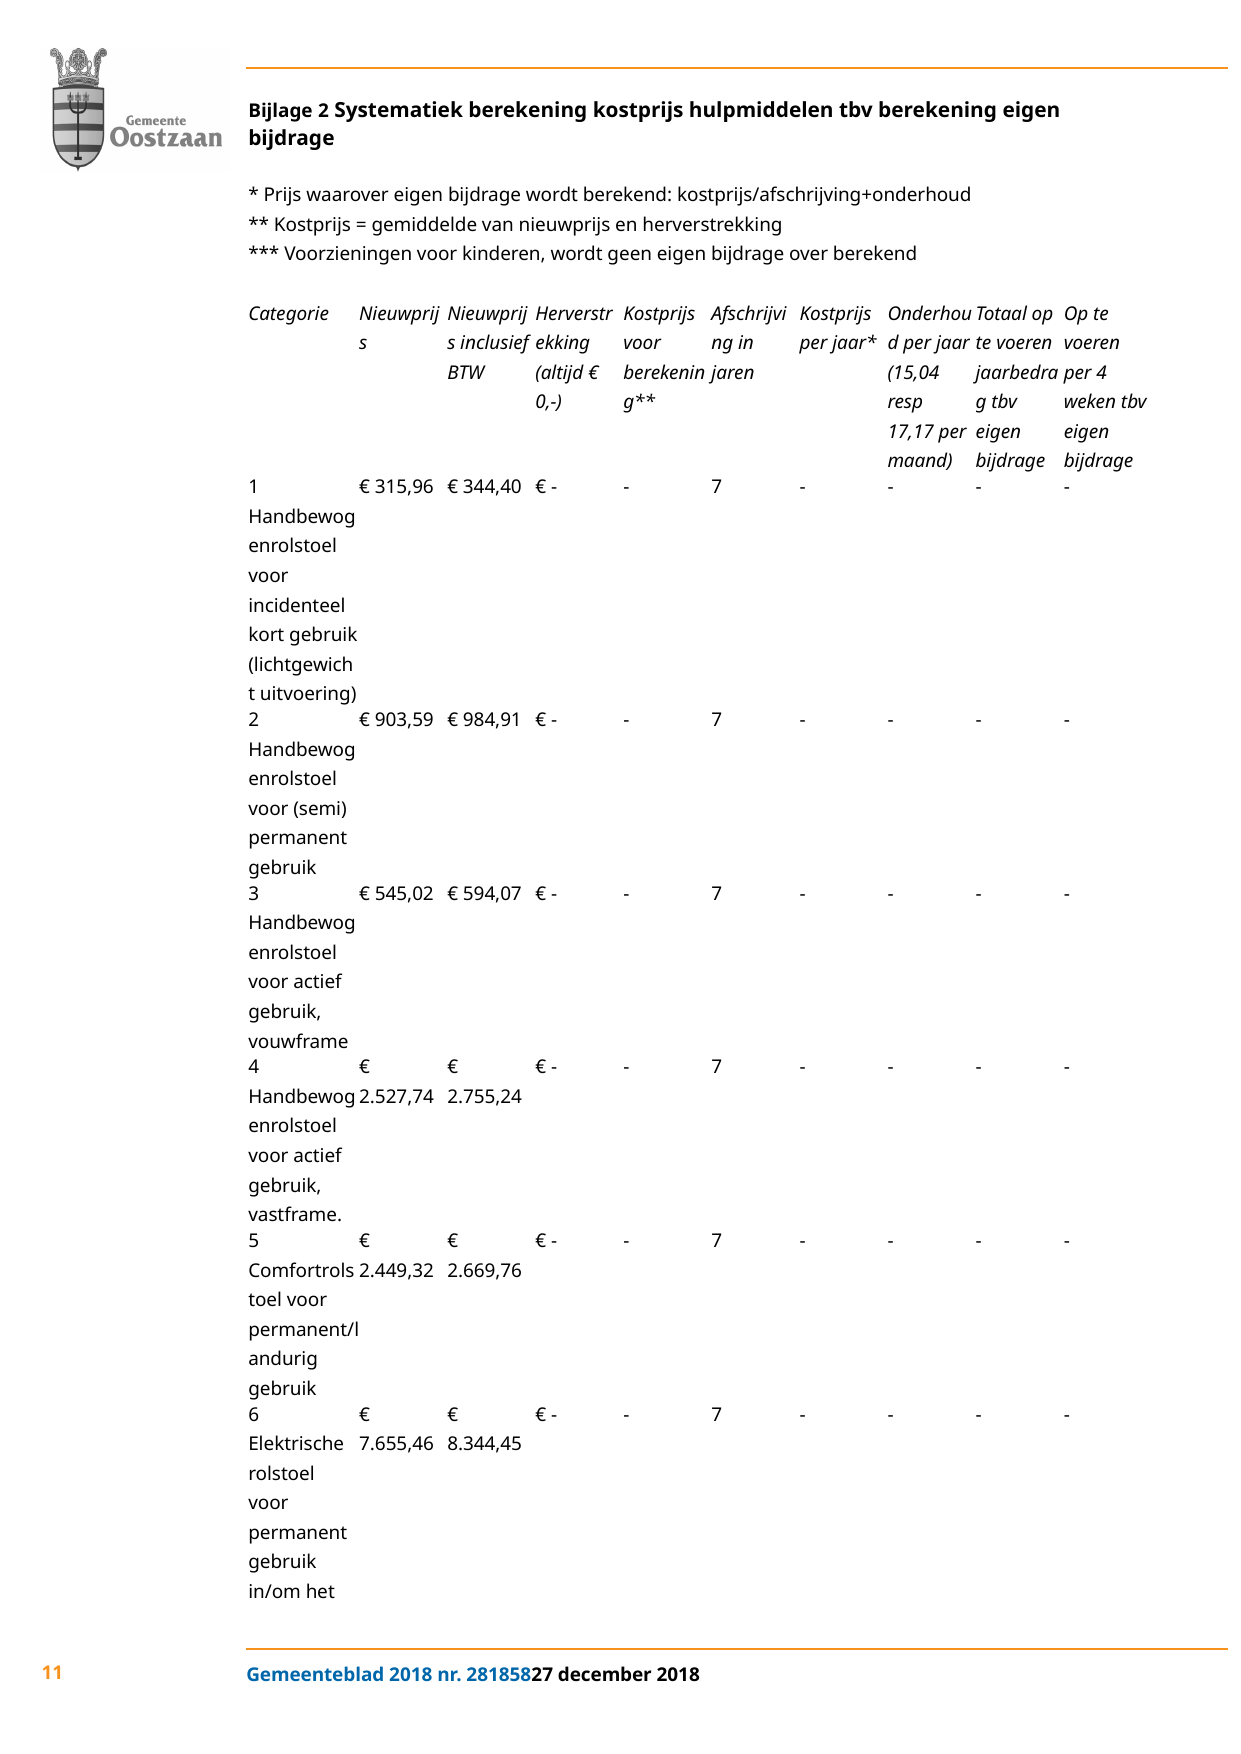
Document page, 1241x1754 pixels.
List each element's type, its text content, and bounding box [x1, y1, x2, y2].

table_cell - [1064, 474, 1152, 706]
table_header Kostprijs voor berekening** [623, 300, 711, 473]
table_cell - [887, 474, 975, 706]
table_cell - [799, 474, 887, 706]
table_cell - [799, 1227, 887, 1401]
table_cell € 315,96 [359, 474, 447, 706]
table_header Afschrijving in jaren [711, 300, 799, 473]
table_cell € - [535, 1054, 623, 1227]
table_header Kostprijs per jaar* [799, 300, 887, 473]
table_cell 7 [711, 474, 799, 706]
table_cell - [975, 880, 1063, 1053]
table_cell - [1064, 1227, 1152, 1401]
table_cell 7 [711, 1054, 799, 1227]
table_cell 1 Handbewogenrolstoel voor incidenteel kort gebruik (lichtgewicht uitvoering) [248, 474, 359, 706]
table_cell 7 [711, 1227, 799, 1401]
table_cell 4 Handbewogenrolstoel voor actief gebruik, vastframe. [248, 1054, 359, 1227]
table_cell - [799, 1401, 887, 1604]
table_cell - [975, 474, 1063, 706]
table_cell - [1064, 1401, 1152, 1604]
table_cell - [623, 706, 711, 880]
table_header Categorie [248, 300, 359, 473]
table_cell 7 [711, 706, 799, 880]
table_cell - [623, 1227, 711, 1401]
table_cell - [1064, 706, 1152, 880]
table_cell - [887, 1401, 975, 1604]
table_cell € 2.755,24 [447, 1054, 535, 1227]
table_cell 7 [711, 880, 799, 1053]
table_cell - [623, 474, 711, 706]
table_cell € 984,91 [447, 706, 535, 880]
table_cell - [623, 880, 711, 1053]
table_cell - [887, 1054, 975, 1227]
table_header Onderhoud per jaar (15,04 resp 17,17 per maand) [887, 300, 975, 473]
table_cell 5 Comfortrolstoel voor permanent/landurig gebruik [248, 1227, 359, 1401]
table_header Totaal op te voeren jaarbedrag tbv eigen bijdrage [975, 300, 1063, 473]
text * Prijs waarover eigen bijdrage wordt berekend: kostprijs/afschrijving+onderhoud [248, 181, 1152, 207]
table_cell - [623, 1401, 711, 1604]
table_cell - [1064, 880, 1152, 1053]
table_cell - [975, 1401, 1063, 1604]
table_cell 7 [711, 1401, 799, 1604]
table_cell € - [535, 474, 623, 706]
table_cell 6 Elektrische rolstoel voor permanent gebruik in/om het [248, 1401, 359, 1604]
table_cell € 7.655,46 [359, 1401, 447, 1604]
table_cell - [887, 880, 975, 1053]
table_cell € - [535, 706, 623, 880]
table_cell - [887, 1227, 975, 1401]
table_cell 2 Handbewogenrolstoel voor (semi) permanent gebruik [248, 706, 359, 880]
table_cell - [975, 1227, 1063, 1401]
table_cell € 903,59 [359, 706, 447, 880]
table_cell - [799, 706, 887, 880]
table_cell € 2.527,74 [359, 1054, 447, 1227]
table_cell € - [535, 1401, 623, 1604]
text *** Voorzieningen voor kinderen, wordt geen eigen bijdrage over berekend [248, 241, 1152, 266]
table_cell - [799, 880, 887, 1053]
table_cell € 594,07 [447, 880, 535, 1053]
text Bijlage 2 Systematiek berekening kostprijs hulpmiddelen tbv berekening eigen bijdrage [248, 95, 1152, 152]
table_cell - [975, 1054, 1063, 1227]
table_cell - [887, 706, 975, 880]
table_cell - [975, 706, 1063, 880]
table_cell € - [535, 1227, 623, 1401]
table_cell € 2.449,32 [359, 1227, 447, 1401]
table_cell € 344,40 [447, 474, 535, 706]
table_cell 3 Handbewogenrolstoel voor actief gebruik, vouwframe [248, 880, 359, 1053]
table_cell € 8.344,45 [447, 1401, 535, 1604]
picture [41, 47, 231, 172]
table_cell - [799, 1054, 887, 1227]
table_header Nieuwprijs [359, 300, 447, 473]
table_header Herverstrekking (altijd € 0,-) [535, 300, 623, 473]
table_header Op te voeren per 4 weken tbv eigen bijdrage [1064, 300, 1152, 473]
table_cell € 2.669,76 [447, 1227, 535, 1401]
text ** Kostprijs = gemiddelde van nieuwprijs en herverstrekking [248, 211, 1152, 237]
table_header Nieuwprijs inclusief BTW [447, 300, 535, 473]
table_cell € - [535, 880, 623, 1053]
table_cell € 545,02 [359, 880, 447, 1053]
table_cell - [623, 1054, 711, 1227]
table_cell - [1064, 1054, 1152, 1227]
